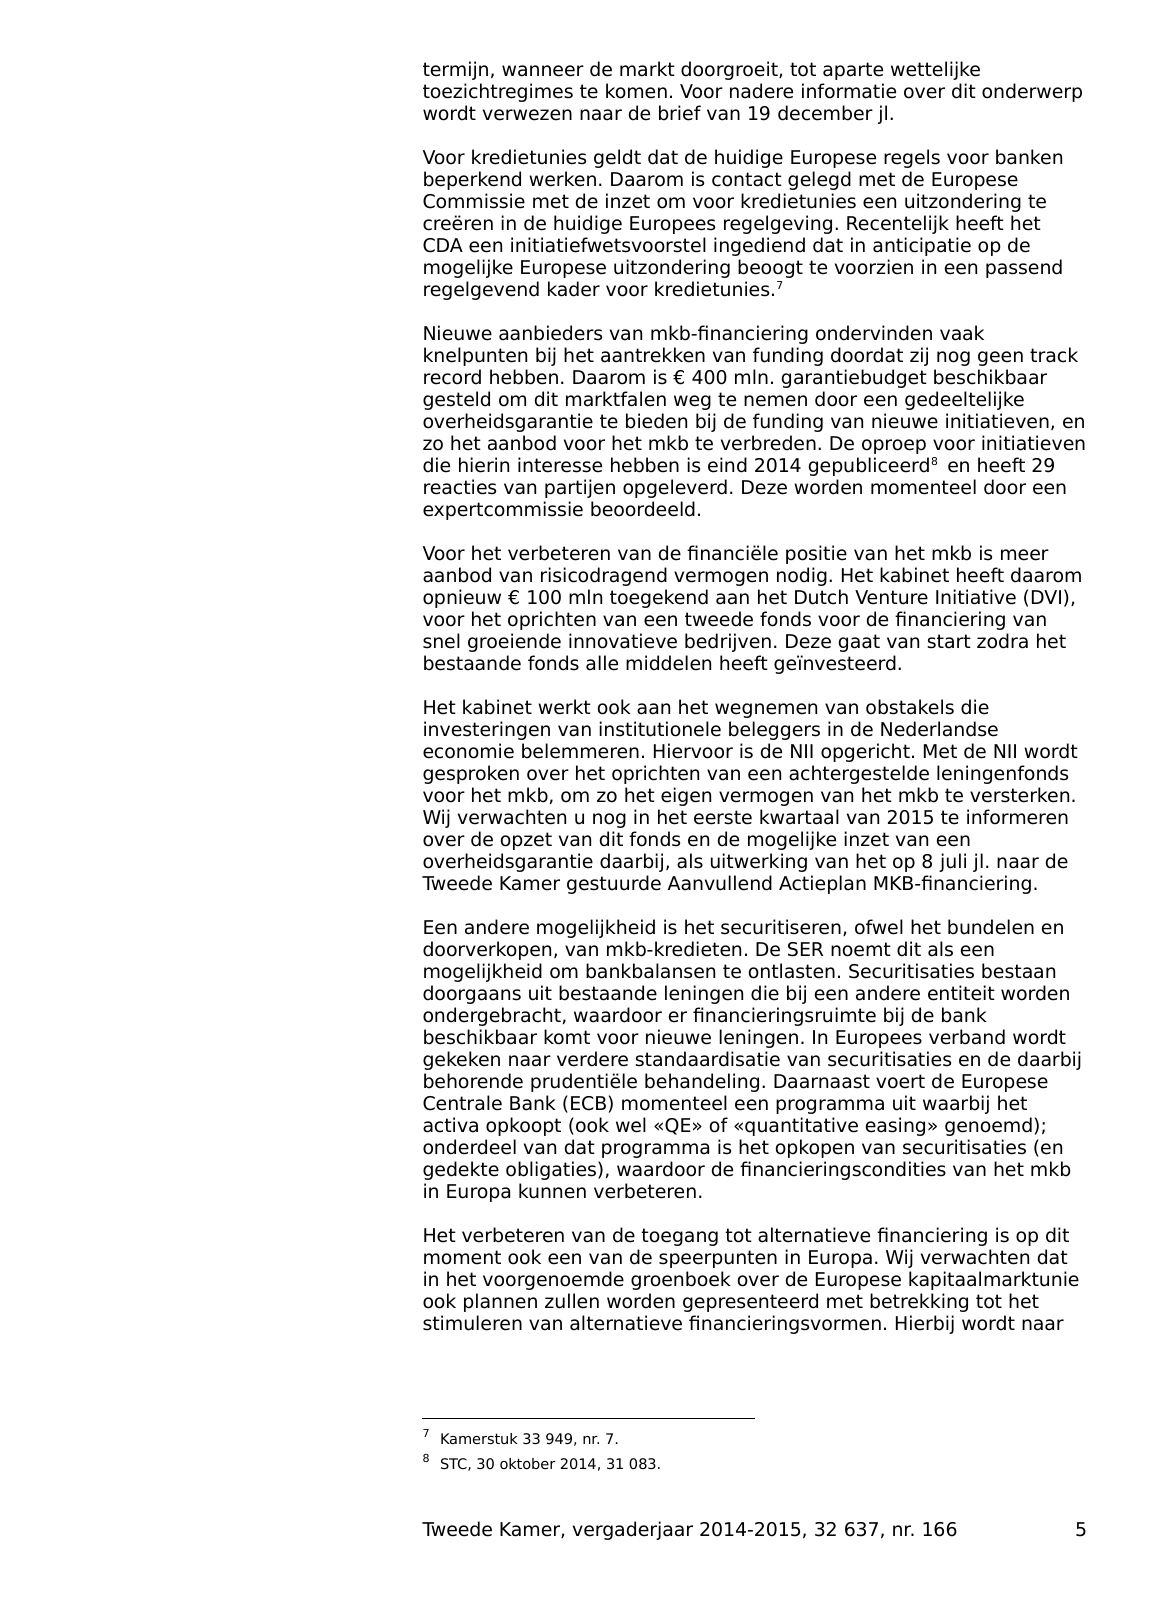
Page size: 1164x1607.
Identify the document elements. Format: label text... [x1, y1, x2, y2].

text termijn, wanneer de markt doorgroeit, tot aparte wettelijke toezichtregimes te komen. Voor nadere informatie over dit onderwerp wordt verwezen naar de brief van 19 december jl. [422, 59, 1087, 125]
text Kamerstuk 33 949, nr. 7. [422, 1427, 1087, 1449]
text STC, 30 oktober 2014, 31 083. [422, 1452, 1087, 1474]
text Een andere mogelijkheid is het securitiseren, ofwel het bundelen en doorverkopen, van mkb-kredieten. De SER noemt dit als een mogelijkheid om bankbalansen te ontlasten. Securitisaties bestaan doorgaans uit bestaande leningen die bij een andere entiteit worden ondergebracht, waardoor er financieringsruimte bij de bank beschikbaar komt voor nieuwe leningen. In Europees verband wordt gekeken naar verdere standaardisatie van securitisaties en de daarbij behorende prudentiële behandeling. Daarnaast voert de Europese Centrale Bank (ECB) momenteel een programma uit waarbij het activa opkoopt (ook wel «QE» of «quantitative easing» genoemd); onderdeel van dat programma is het opkopen van securitisaties (en gedekte obligaties), waardoor de financieringscondities van het mkb in Europa kunnen verbeteren. [422, 917, 1087, 1203]
text Voor het verbeteren van de financiële positie van het mkb is meer aanbod van risicodragend vermogen nodig. Het kabinet heeft daarom opnieuw € 100 mln toegekend aan het Dutch Venture Initiative (DVI), voor het oprichten van een tweede fonds voor de financiering van snel groeiende innovatieve bedrijven. Deze gaat van start zodra het bestaande fonds alle middelen heeft geïnvesteerd. [422, 543, 1087, 675]
text Het kabinet werkt ook aan het wegnemen van obstakels die investeringen van institutionele beleggers in de Nederlandse economie belemmeren. Hiervoor is de NII opgericht. Met de NII wordt gesproken over het oprichten van een achtergestelde leningenfonds voor het mkb, om zo het eigen vermogen van het mkb te versterken. Wij verwachten u nog in het eerste kwartaal van 2015 te informeren over de opzet van dit fonds en de mogelijke inzet van een overheidsgarantie daarbij, als uitwerking van het op 8 juli jl. naar de Tweede Kamer gestuurde Aanvullend Actieplan MKB-financiering. [422, 697, 1087, 895]
text Nieuwe aanbieders van mkb-financiering ondervinden vaak knelpunten bij het aantrekken van funding doordat zij nog geen track record hebben. Daarom is € 400 mln. garantiebudget beschikbaar gesteld om dit marktfalen weg te nemen door een gedeeltelijke overheidsgarantie te bieden bij de funding van nieuwe initiatieven, en zo het aanbod voor het mkb te verbreden. De oproep voor initiatieven die hierin interesse hebben is eind 2014 gepubliceerd en heeft 29 reacties van partijen opgeleverd. Deze worden momenteel door een expertcommissie beoordeeld. [422, 323, 1087, 521]
text Voor kredietunies geldt dat de huidige Europese regels voor banken beperkend werken. Daarom is contact gelegd met de Europese Commissie met de inzet om voor kredietunies een uitzondering te creëren in de huidige Europees regelgeving. Recentelijk heeft het CDA een initiatiefwetsvoorstel ingediend dat in anticipatie op de mogelijke Europese uitzondering beoogt te voorzien in een passend regelgevend kader voor kredietunies. [422, 147, 1087, 301]
text Het verbeteren van de toegang tot alternatieve financiering is op dit moment ook een van de speerpunten in Europa. Wij verwachten dat in het voorgenoemde groenboek over de Europese kapitaalmarktunie ook plannen zullen worden gepresenteerd met betrekking tot het stimuleren van alternatieve financieringsvormen. Hierbij wordt naar [422, 1225, 1087, 1335]
